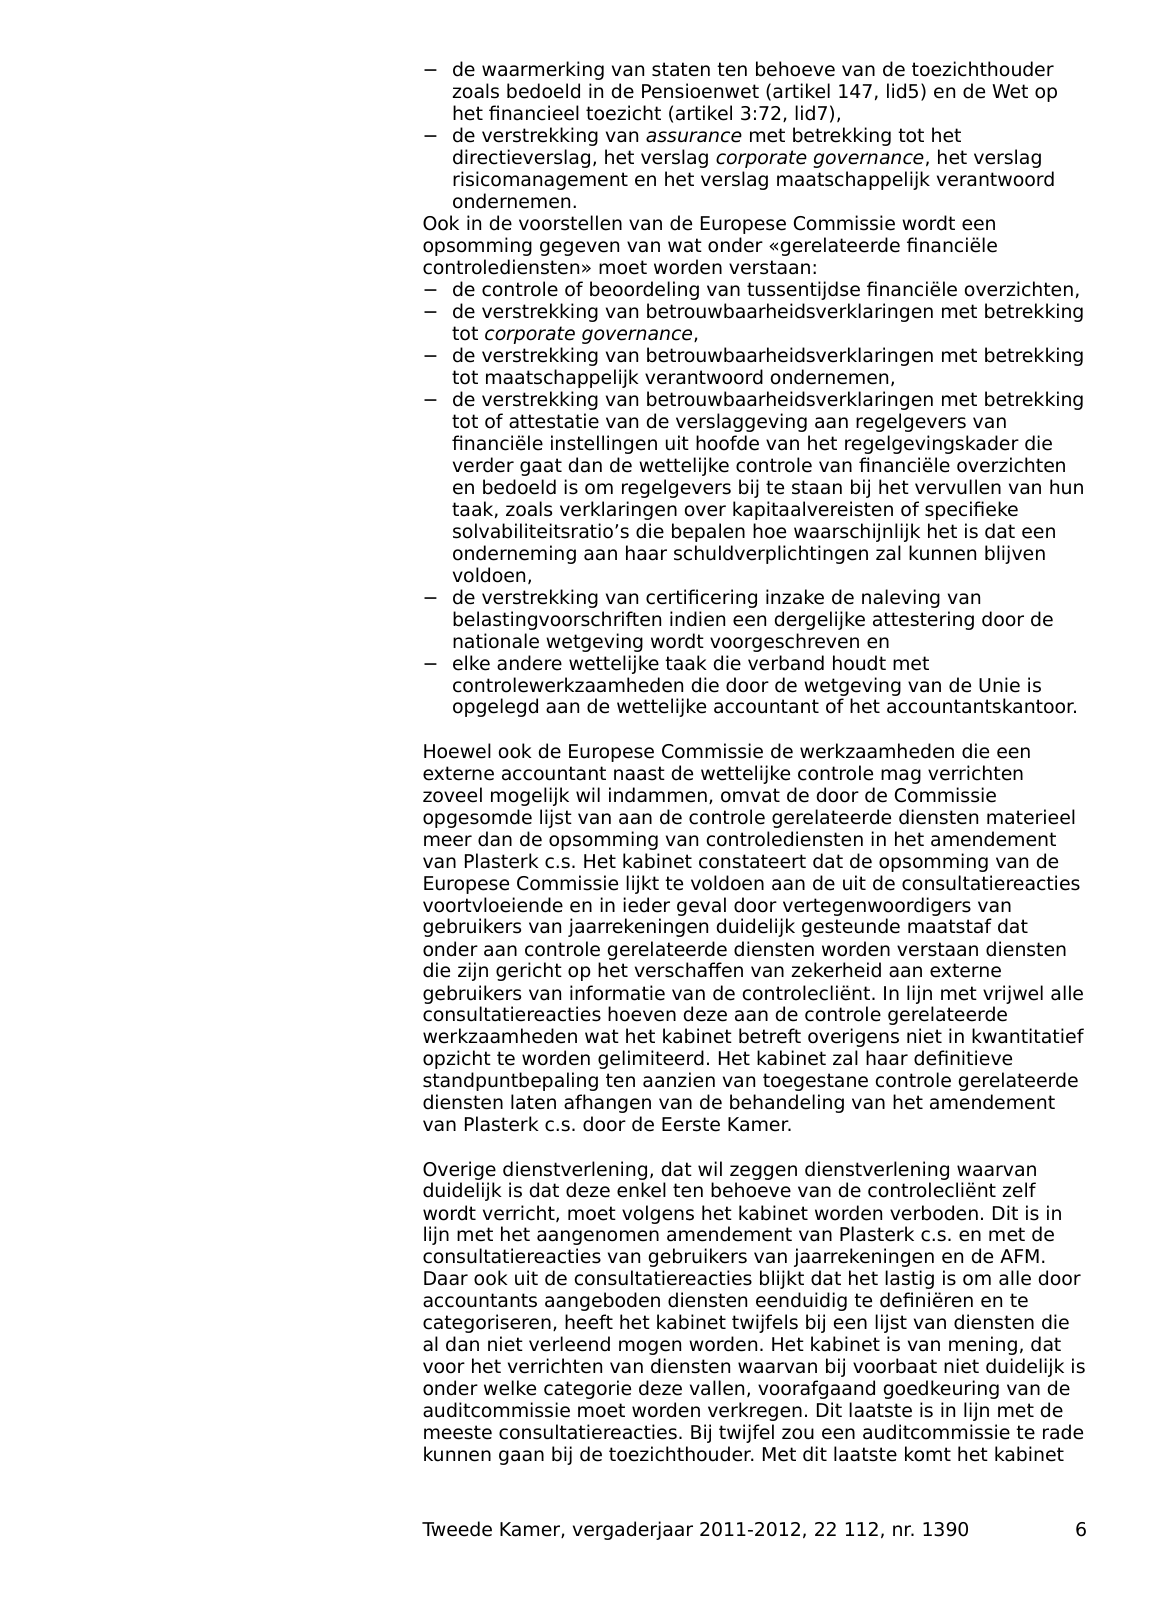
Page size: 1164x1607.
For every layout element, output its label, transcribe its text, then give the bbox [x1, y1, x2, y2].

text − de verstrekking van certificering inzake de naleving van belastingvoorschriften indien een dergelijke attestering door de nationale wetgeving wordt voorgeschreven en [422, 587, 1087, 652]
text − de verstrekking van betrouwbaarheidsverklaringen met betrekking tot of attestatie van de verslaggeving aan regelgevers van financiële instellingen uit hoofde van het regelgevingskader die verder gaat dan de wettelijke controle van financiële overzichten en bedoeld is om regelgevers bij te staan bij het vervullen van hun taak, zoals verklaringen over kapitaalvereisten of specifieke solvabiliteitsratio’s die bepalen hoe waarschijnlijk het is dat een onderneming aan haar schuldverplichtingen zal kunnen blijven voldoen, [422, 389, 1087, 587]
text − elke andere wettelijke taak die verband houdt met controlewerkzaamheden die door de wetgeving van de Unie is opgelegd aan de wettelijke accountant of het accountantskantoor. [422, 652, 1087, 718]
text − de verstrekking van betrouwbaarheidsverklaringen met betrekking tot corporate governance, [422, 301, 1087, 345]
text − de waarmerking van staten ten behoeve van de toezichthouder zoals bedoeld in de Pensioenwet (artikel 147, lid5) en de Wet op het financieel toezicht (artikel 3:72, lid7), [422, 59, 1087, 125]
text Ook in de voorstellen van de Europese Commissie wordt een opsomming gegeven van wat onder «gerelateerde financiële controlediensten» moet worden verstaan: [422, 213, 1087, 279]
text − de verstrekking van betrouwbaarheidsverklaringen met betrekking tot maatschappelijk verantwoord ondernemen, [422, 345, 1087, 389]
text − de verstrekking van assurance met betrekking tot het directieverslag, het verslag corporate governance, het verslag risicomanagement en het verslag maatschappelijk verantwoord ondernemen. [422, 125, 1087, 213]
text Overige dienstverlening, dat wil zeggen dienstverlening waarvan duidelijk is dat deze enkel ten behoeve van de controlecliënt zelf wordt verricht, moet volgens het kabinet worden verboden. Dit is in lijn met het aangenomen amendement van Plasterk c.s. en met de consultatiereacties van gebruikers van jaarrekeningen en de AFM. Daar ook uit de consultatiereacties blijkt dat het lastig is om alle door accountants aangeboden diensten eenduidig te definiëren en te categoriseren, heeft het kabinet twijfels bij een lijst van diensten die al dan niet verleend mogen worden. Het kabinet is van mening, dat voor het verrichten van diensten waarvan bij voorbaat niet duidelijk is onder welke categorie deze vallen, voorafgaand goedkeuring van de auditcommissie moet worden verkregen. Dit laatste is in lijn met de meeste consultatiereacties. Bij twijfel zou een auditcommissie te rade kunnen gaan bij de toezichthouder. Met dit laatste komt het kabinet [422, 1158, 1087, 1466]
text Hoewel ook de Europese Commissie de werkzaamheden die een externe accountant naast de wettelijke controle mag verrichten zoveel mogelijk wil indammen, omvat de door de Commissie opgesomde lijst van aan de controle gerelateerde diensten materieel meer dan de opsomming van controlediensten in het amendement van Plasterk c.s. Het kabinet constateert dat de opsomming van de Europese Commissie lijkt te voldoen aan de uit de consultatiereacties voortvloeiende en in ieder geval door vertegenwoordigers van gebruikers van jaarrekeningen duidelijk gesteunde maatstaf dat onder aan controle gerelateerde diensten worden verstaan diensten die zijn gericht op het verschaffen van zekerheid aan externe gebruikers van informatie van de controlecliënt. In lijn met vrijwel alle consultatiereacties hoeven deze aan de controle gerelateerde werkzaamheden wat het kabinet betreft overigens niet in kwantitatief opzicht te worden gelimiteerd. Het kabinet zal haar definitieve standpuntbepaling ten aanzien van toegestane controle gerelateerde diensten laten afhangen van de behandeling van het amendement van Plasterk c.s. door de Eerste Kamer. [422, 741, 1087, 1136]
text − de controle of beoordeling van tussentijdse financiële overzichten, [422, 279, 1087, 301]
